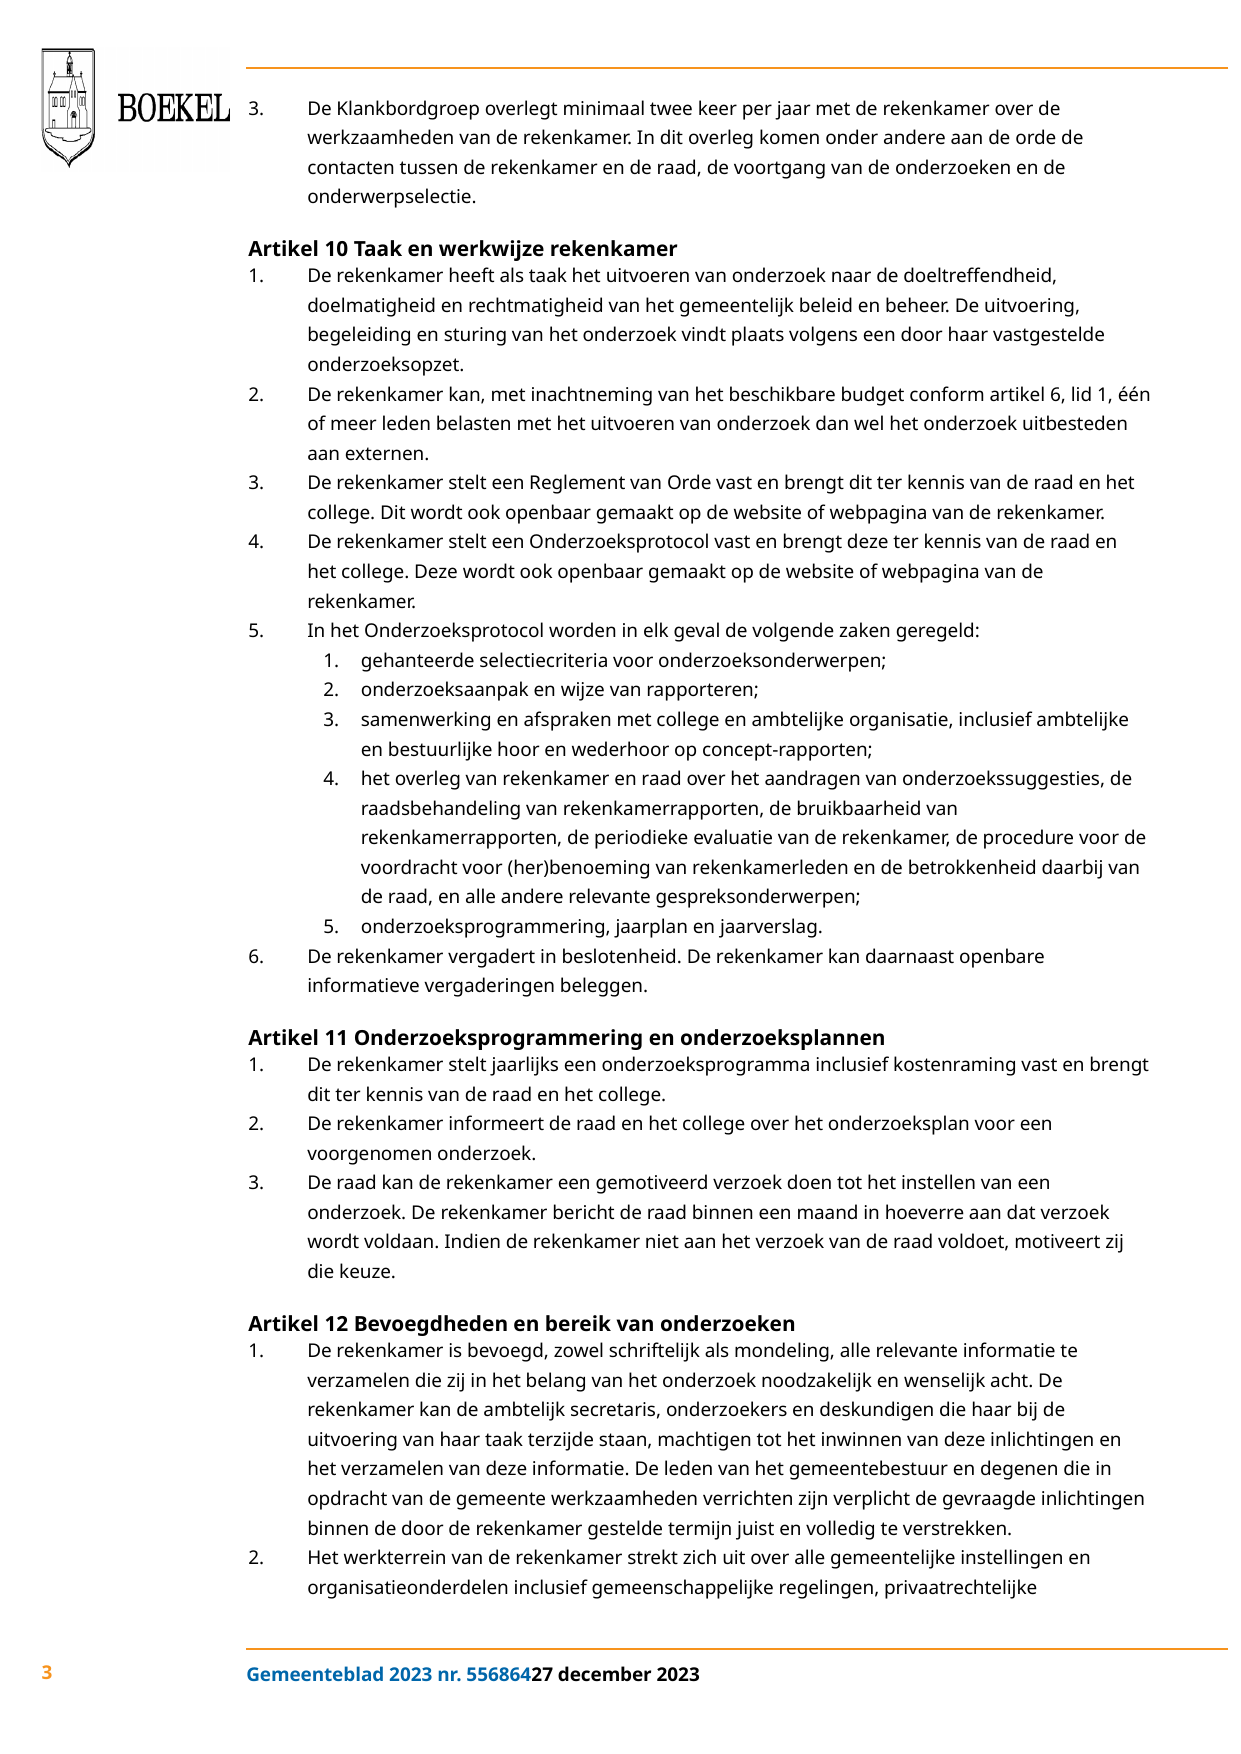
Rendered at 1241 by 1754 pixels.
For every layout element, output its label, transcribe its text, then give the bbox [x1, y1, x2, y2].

list De Klankbordgroep overlegt minimaal twee keer per jaar met de rekenkamer over de werkzaamheden van de rekenkamer. In dit overleg komen onder andere aan de orde de contacten tussen de rekenkamer en de raad, de voortgang van de onderzoeken en de onderwerpselectie. [248, 95, 1152, 209]
picture [41, 47, 231, 172]
list onderzoeksaanpak en wijze van rapporteren; [323, 677, 1152, 702]
list De rekenkamer informeert de raad en het college over het onderzoeksplan voor een voorgenomen onderzoek. [248, 1110, 1152, 1166]
list De rekenkamer stelt een Onderzoeksprotocol vast en brengt deze ter kennis van de raad en het college. Deze wordt ook openbaar gemaakt op de website of webpagina van de rekenkamer. [248, 529, 1152, 613]
list In het Onderzoeksprotocol worden in elk geval de volgende zaken geregeld: [248, 617, 1152, 643]
list onderzoeksprogrammering, jaarplan en jaarverslag. [323, 913, 1152, 939]
list De rekenkamer heeft als taak het uitvoeren van onderzoek naar de doeltreffendheid, doelmatigheid en rechtmatigheid van het gemeentelijk beleid en beheer. De uitvoering, begeleiding en sturing van het onderzoek vindt plaats volgens een door haar vastgestelde onderzoeksopzet. [248, 262, 1152, 377]
list De rekenkamer vergadert in beslotenheid. De rekenkamer kan daarnaast openbare informatieve vergaderingen beleggen. [248, 943, 1152, 998]
text Artikel 11 Onderzoeksprogrammering en onderzoeksplannen [248, 1023, 1152, 1051]
text Artikel 12 Bevoegdheden en bereik van onderzoeken [248, 1309, 1152, 1337]
list De rekenkamer stelt een Reglement van Orde vast en brengt dit ter kennis van de raad en het college. Dit wordt ook openbaar gemaakt op de website of webpagina van de rekenkamer. [248, 469, 1152, 525]
list De rekenkamer stelt jaarlijks een onderzoeksprogramma inclusief kostenraming vast en brengt dit ter kennis van de raad en het college. [248, 1051, 1152, 1107]
list Het werkterrein van de rekenkamer strekt zich uit over alle gemeentelijke instellingen en organisatieonderdelen inclusief gemeenschappelijke regelingen, privaatrechtelijke [248, 1544, 1152, 1599]
list De rekenkamer is bevoegd, zowel schriftelijk als mondeling, alle relevante informatie te verzamelen die zij in het belang van het onderzoek noodzakelijk en wenselijk acht. De rekenkamer kan de ambtelijk secretaris, onderzoekers en deskundigen die haar bij de uitvoering van haar taak terzijde staan, machtigen tot het inwinnen van deze inlichtingen en het verzamelen van deze informatie. De leden van het gemeentebestuur en degenen die in opdracht van de gemeente werkzaamheden verrichten zijn verplicht de gevraagde inlichtingen binnen de door de rekenkamer gestelde termijn juist en volledig te verstrekken. [248, 1337, 1152, 1540]
list het overleg van rekenkamer en raad over het aandragen van onderzoekssuggesties, de raadsbehandeling van rekenkamerrapporten, de bruikbaarheid van rekenkamerrapporten, de periodieke evaluatie van de rekenkamer, de procedure voor de voordracht voor (her)benoeming van rekenkamerleden en de betrokkenheid daarbij van de raad, en alle andere relevante gespreksonderwerpen; [323, 765, 1152, 909]
list De raad kan de rekenkamer een gemotiveerd verzoek doen tot het instellen van een onderzoek. De rekenkamer bericht de raad binnen een maand in hoeverre aan dat verzoek wordt voldaan. Indien de rekenkamer niet aan het verzoek van de raad voldoet, motiveert zij die keuze. [248, 1169, 1152, 1284]
text Artikel 10 Taak en werkwijze rekenkamer [248, 234, 1152, 262]
list gehanteerde selectiecriteria voor onderzoeksonderwerpen; [323, 647, 1152, 673]
list samenwerking en afspraken met college en ambtelijke organisatie, inclusief ambtelijke en bestuurlijke hoor en wederhoor op concept-rapporten; [323, 706, 1152, 761]
list De rekenkamer kan, met inachtneming van het beschikbare budget conform artikel 6, lid 1, één of meer leden belasten met het uitvoeren van onderzoek dan wel het onderzoek uitbesteden aan externen. [248, 381, 1152, 466]
